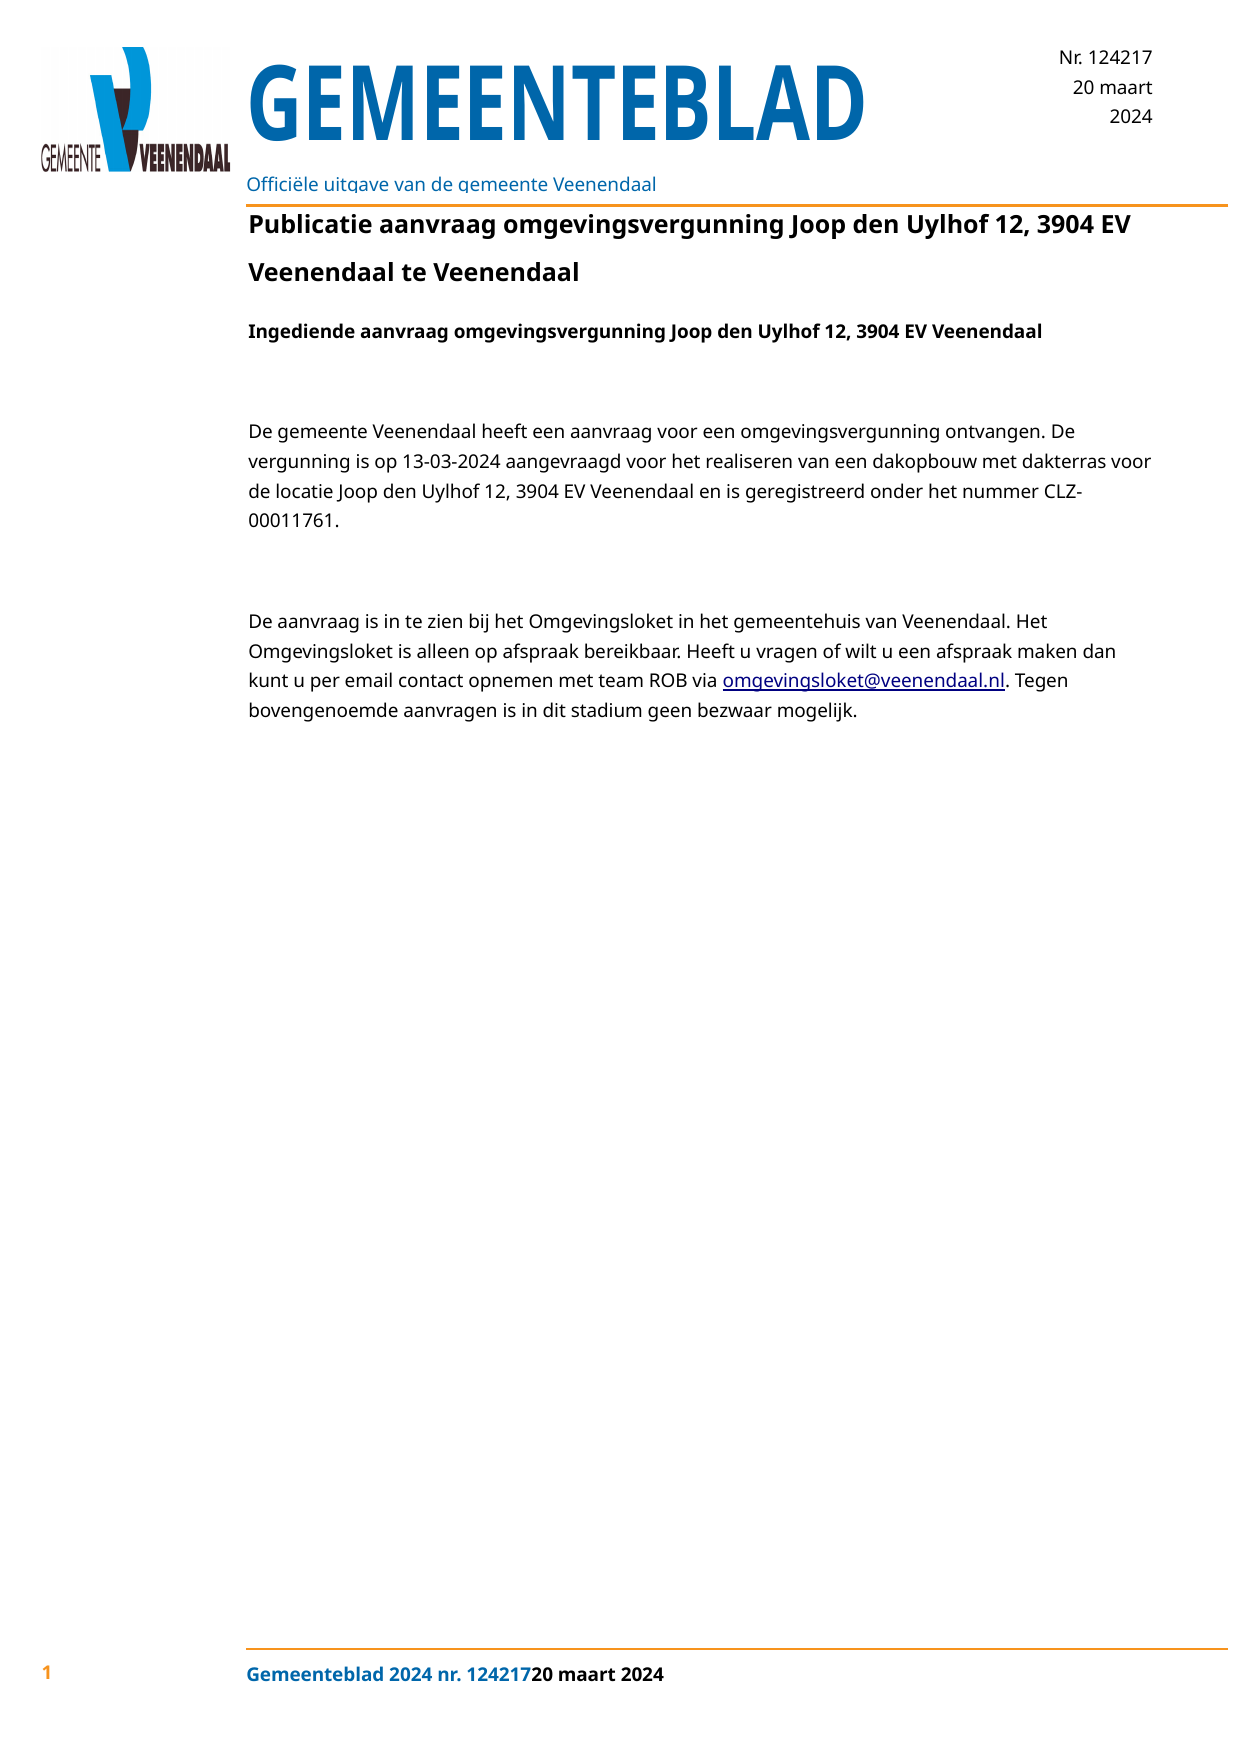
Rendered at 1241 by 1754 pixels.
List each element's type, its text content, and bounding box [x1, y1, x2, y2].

picture [41, 47, 130, 172]
picture [123, 47, 231, 172]
text Publicatie aanvraag omgevingsvergunning Joop den Uylhof 12, 3904 EV Veenendaal te Veenendaal [248, 207, 1152, 288]
text De aanvraag is in te zien bij het Omgevingsloket in het gemeentehuis van Veenendaal. Het Omgevingsloket is alleen op afspraak bereikbaar. Heeft u vragen of wilt u een afspraak maken dan kunt u per email contact opnemen met team ROB via omgevingsloket@veenendaal.nl. Tegen bovengenoemde aanvragen is in dit stadium geen bezwaar mogelijk. [248, 608, 1152, 723]
text Ingediende aanvraag omgevingsvergunning Joop den Uylhof 12, 3904 EV Veenendaal [248, 318, 1152, 344]
text De gemeente Veenendaal heeft een aanvraag voor een omgevingsvergunning ontvangen. De vergunning is op 13-03-2024 aangevraagd voor het realiseren van een dakopbouw met dakterras voor de locatie Joop den Uylhof 12, 3904 EV Veenendaal en is geregistreerd onder het nummer CLZ-00011761. [248, 419, 1152, 533]
